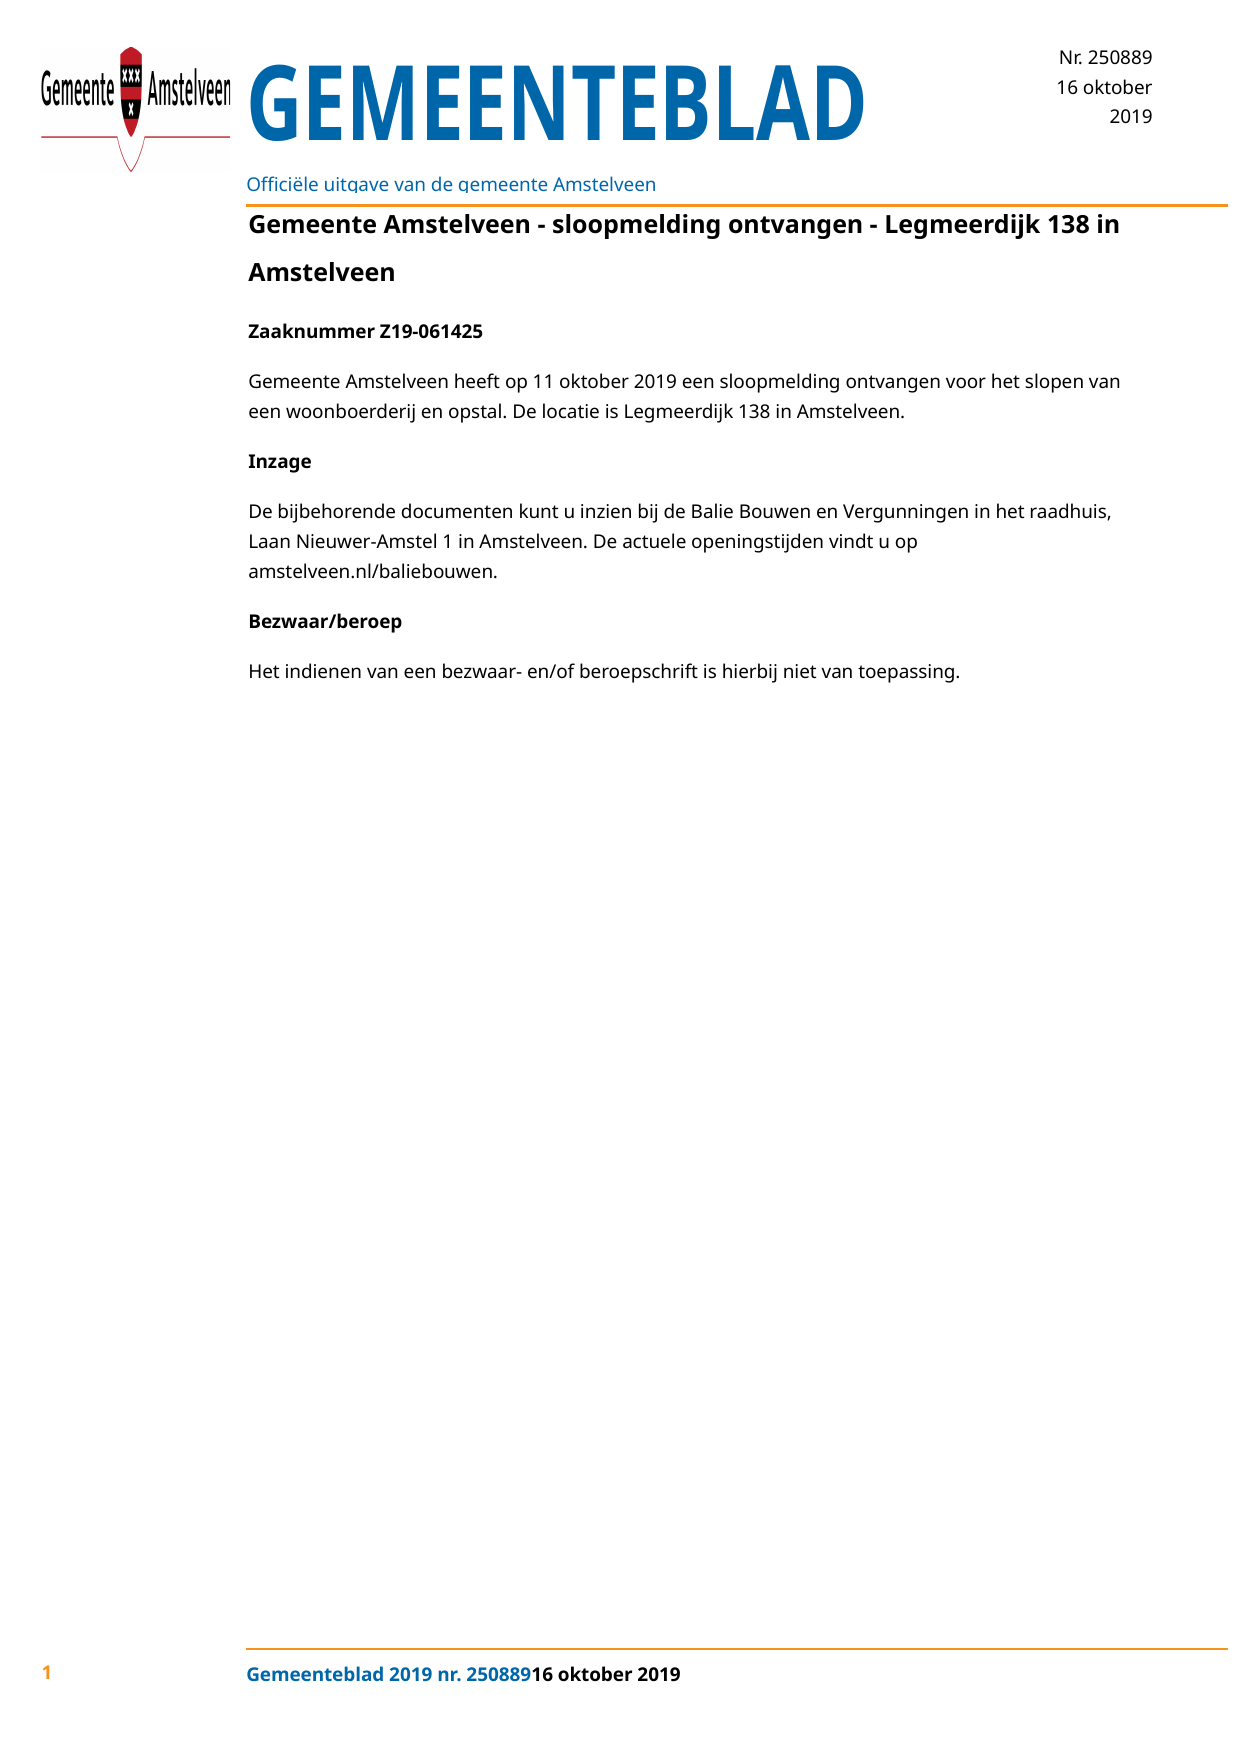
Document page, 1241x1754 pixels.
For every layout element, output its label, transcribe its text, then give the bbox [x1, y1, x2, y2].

text De bijbehorende documenten kunt u inzien bij de Balie Bouwen en Vergunningen in het raadhuis, Laan Nieuwer-Amstel 1 in Amstelveen. De actuele openingstijden vindt u op amstelveen.nl/baliebouwen. [248, 499, 1152, 584]
text Inzage [248, 448, 1152, 474]
text Bezwaar/beroep [248, 608, 1152, 634]
text Het indienen van een bezwaar- en/of beroepschrift is hierbij niet van toepassing. [248, 659, 1152, 684]
text Zaaknummer Z19-061425 [248, 318, 1152, 344]
text Gemeente Amstelveen heeft op 11 oktober 2019 een sloopmelding ontvangen voor het slopen van een woonboerderij en opstal. De locatie is Legmeerdijk 138 in Amstelveen. [248, 368, 1152, 424]
picture [41, 47, 231, 172]
text Gemeente Amstelveen - sloopmelding ontvangen - Legmeerdijk 138 in Amstelveen [248, 207, 1152, 288]
